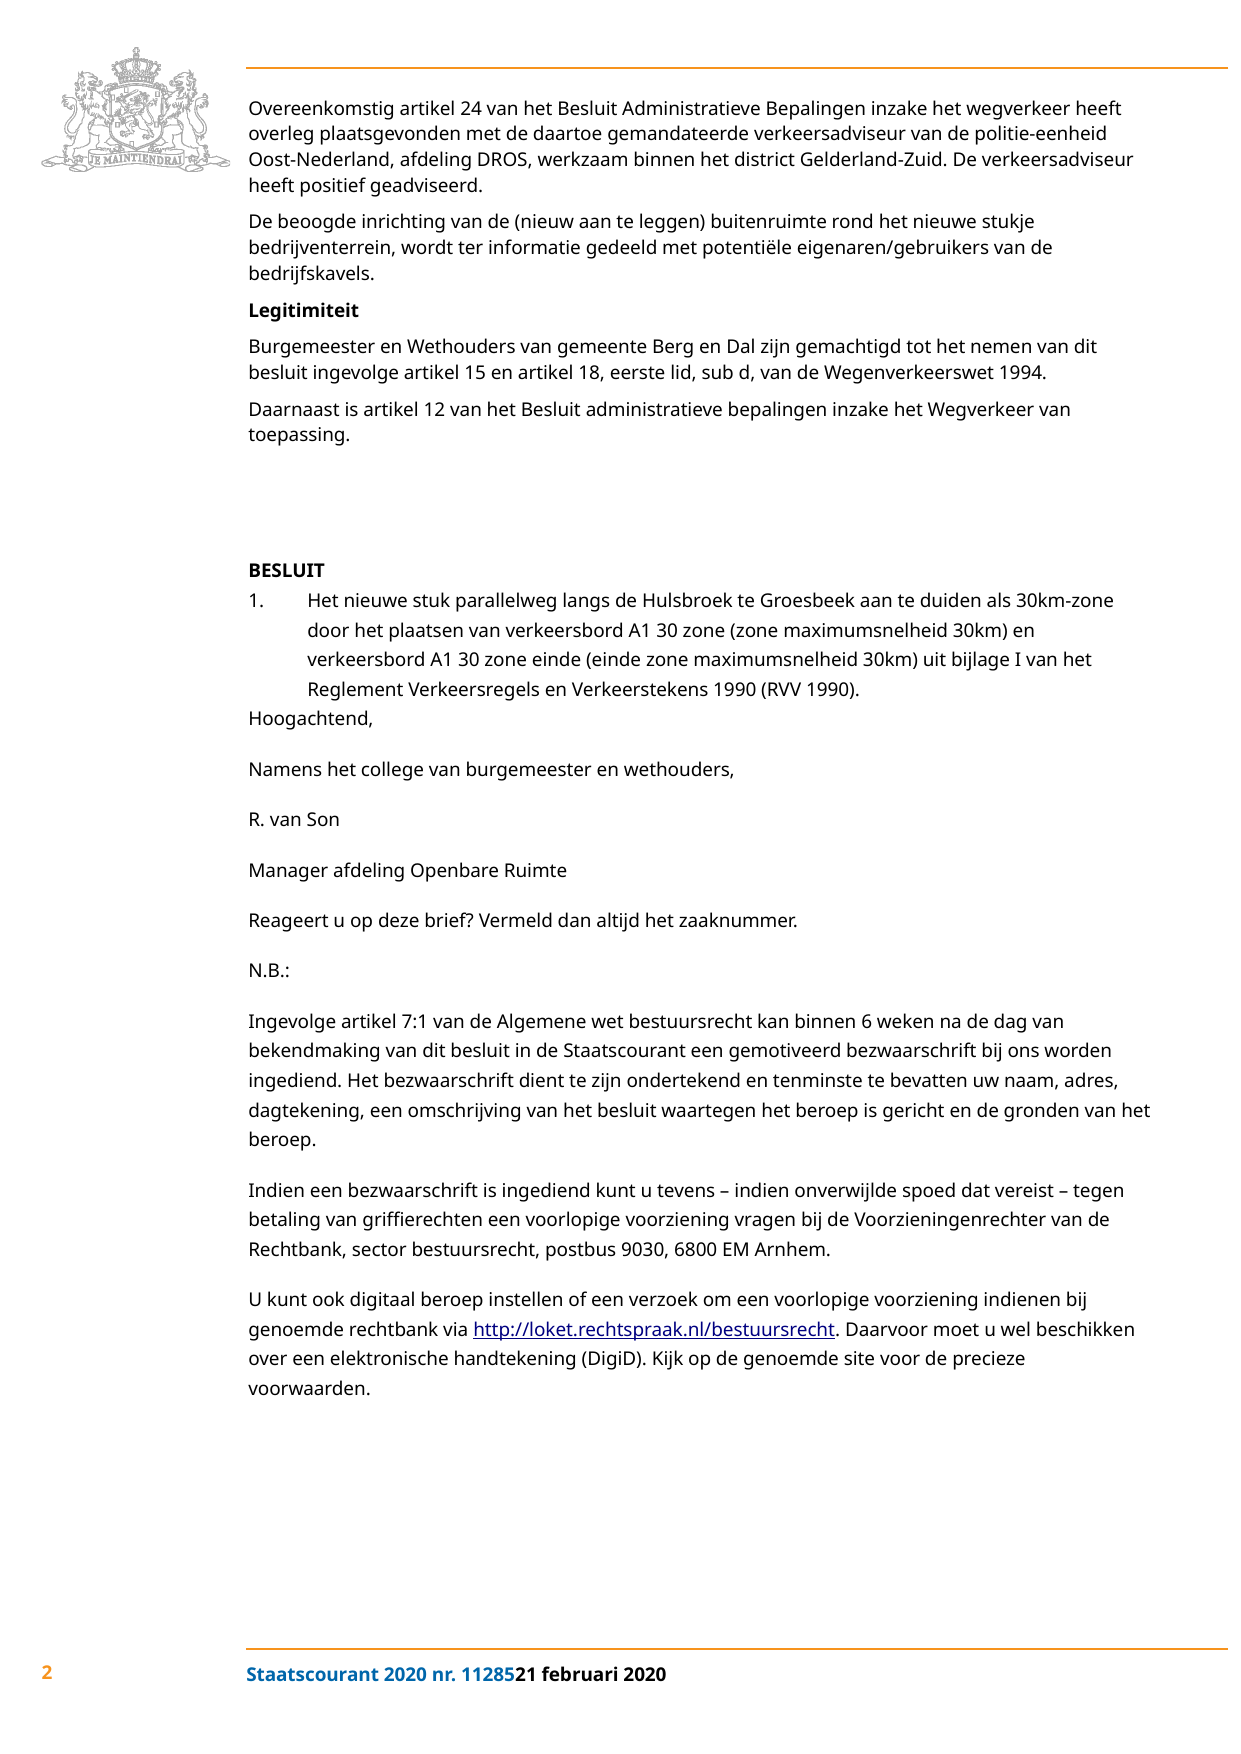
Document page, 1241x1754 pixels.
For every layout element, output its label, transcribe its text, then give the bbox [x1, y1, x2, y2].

text Hoogachtend, [248, 706, 1152, 731]
text Indien een bezwaarschrift is ingediend kunt u tevens – indien onverwijlde spoed dat vereist – tegen betaling van griffierechten een voorlopige voorziening vragen bij de Voorzieningenrechter van de Rechtbank, sector bestuursrecht, postbus 9030, 6800 EM Arnhem. [248, 1177, 1152, 1262]
text Ingevolge artikel 7:1 van de Algemene wet bestuursrecht kan binnen 6 weken na de dag van bekendmaking van dit besluit in de Staatscourant een gemotiveerd bezwaarschrift bij ons worden ingediend. Het bezwaarschrift dient te zijn ondertekend en tenminste te bevatten uw naam, adres, dagtekening, een omschrijving van het besluit waartegen het beroep is gericht en de gronden van het beroep. [248, 1008, 1152, 1152]
text Manager afdeling Openbare Ruimte [248, 857, 1152, 882]
text N.B.: [248, 958, 1152, 983]
text U kunt ook digitaal beroep instellen of een verzoek om een voorlopige voorziening indienen bij genoemde rechtbank via http://loket.rechtspraak.nl/bestuursrecht. Daarvoor moet u wel beschikken over een elektronische handtekening (DigiD). Kijk op de genoemde site voor de precieze voorwaarden. [248, 1286, 1152, 1401]
list Het nieuwe stuk parallelweg langs de Hulsbroek te Groesbeek aan te duiden als 30km-zone door het plaatsen van verkeersbord A1 30 zone (zone maximumsnelheid 30km) en verkeersbord A1 30 zone einde (einde zone maximumsnelheid 30km) uit bijlage I van het Reglement Verkeersregels en Verkeerstekens 1990 (RVV 1990). [248, 587, 1152, 702]
text Daarnaast is artikel 12 van het Besluit administratieve bepalingen inzake het Wegverkeer van toepassing. [248, 396, 1152, 447]
text BESLUIT [248, 558, 1152, 583]
picture [41, 47, 231, 172]
text Overeenkomstig artikel 24 van het Besluit Administratieve Bepalingen inzake het wegverkeer heeft overleg plaatsgevonden met de daartoe gemandateerde verkeersadviseur van de politie-eenheid Oost-Nederland, afdeling DROS, werkzaam binnen het district Gelderland-Zuid. De verkeersadviseur heeft positief geadviseerd. [248, 95, 1152, 198]
text Burgemeester en Wethouders van gemeente Berg en Dal zijn gemachtigd tot het nemen van dit besluit ingevolge artikel 15 en artikel 18, eerste lid, sub d, van de Wegenverkeerswet 1994. [248, 333, 1152, 385]
text R. van Son [248, 806, 1152, 832]
text De beoogde inrichting van de (nieuw aan te leggen) buitenruimte rond het nieuwe stukje bedrijventerrein, wordt ter informatie gedeeld met potentiële eigenaren/gebruikers van de bedrijfskavels. [248, 209, 1152, 286]
text Legitimiteit [248, 297, 1152, 322]
text Namens het college van burgemeester en wethouders, [248, 756, 1152, 782]
text Reageert u op deze brief? Vermeld dan altijd het zaaknummer. [248, 907, 1152, 933]
